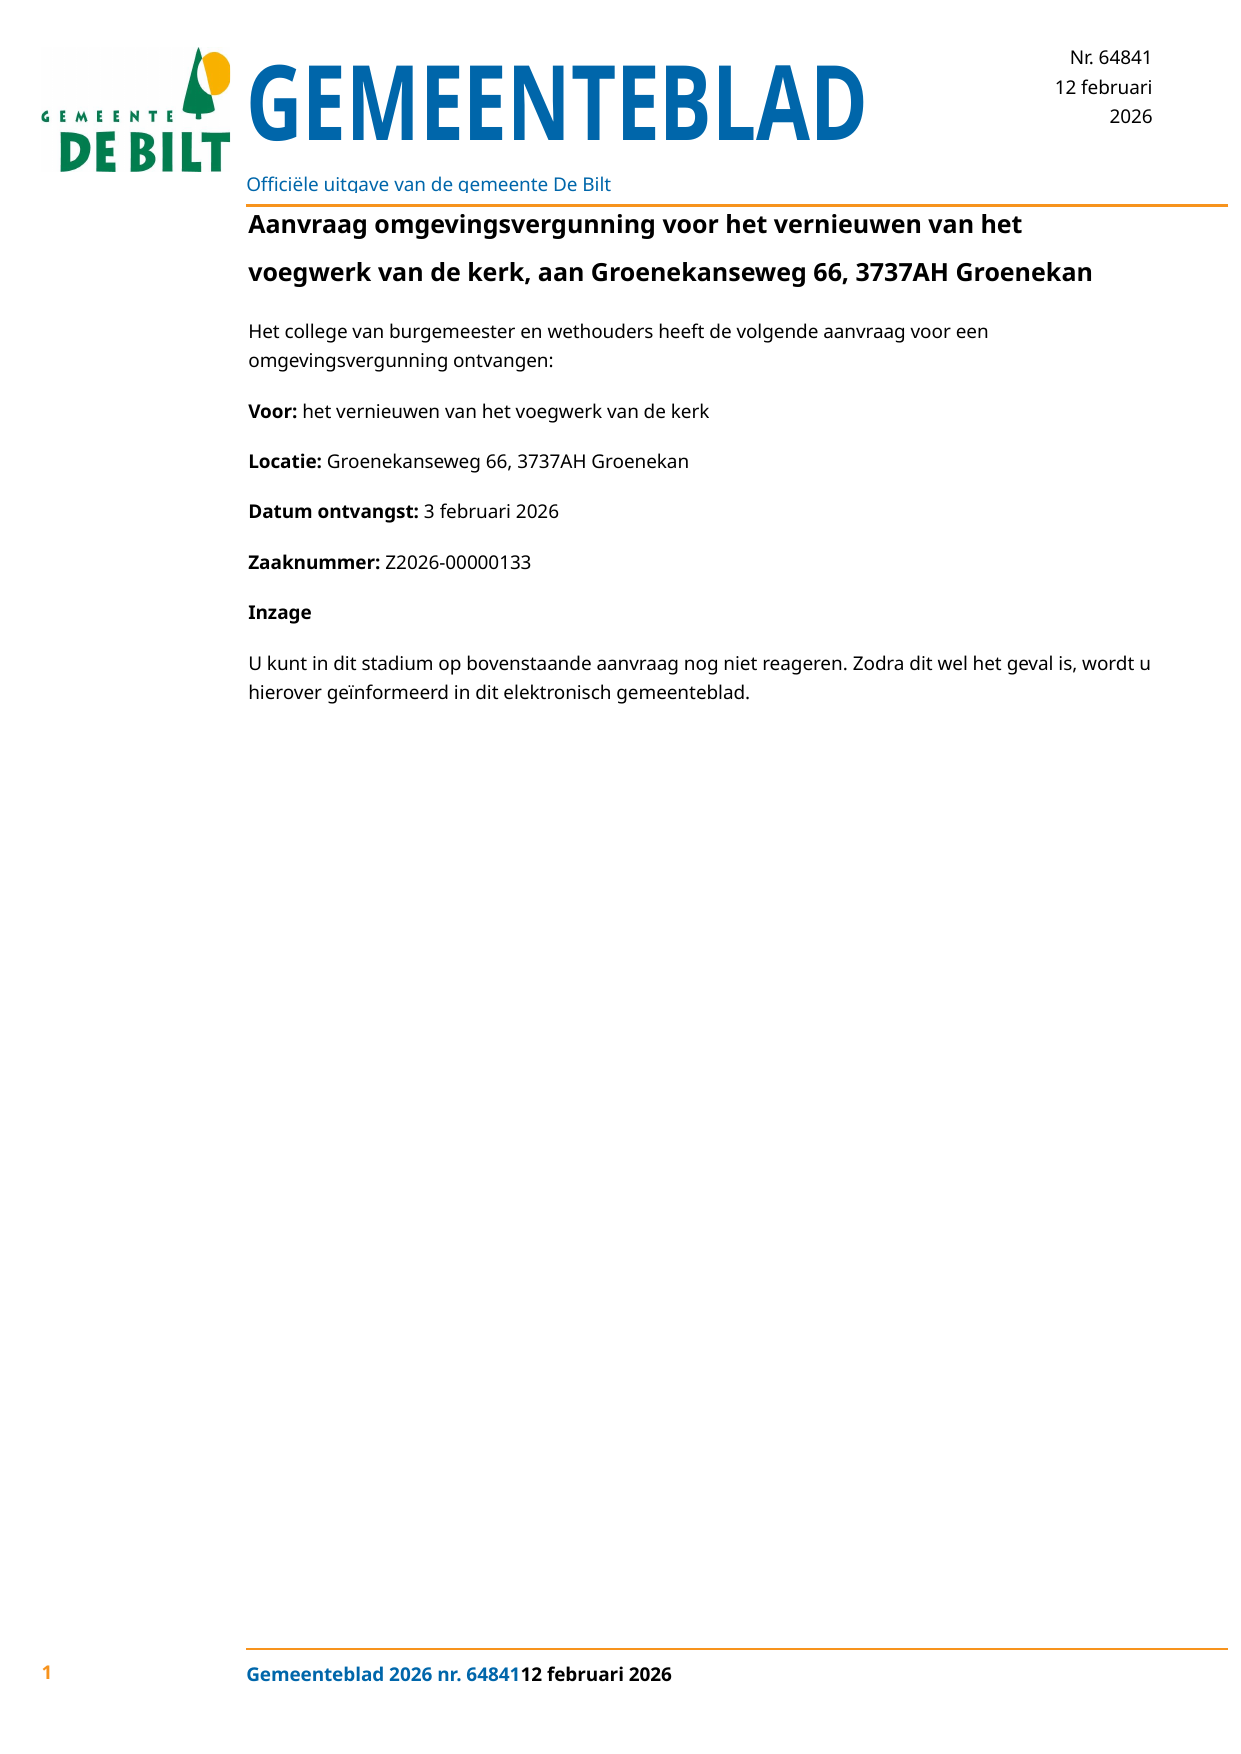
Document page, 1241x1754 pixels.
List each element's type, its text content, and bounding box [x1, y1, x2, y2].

text Zaaknummer: Z2026-00000133 [248, 549, 1152, 575]
text Het college van burgemeester en wethouders heeft de volgende aanvraag voor een omgevingsvergunning ontvangen: [248, 318, 1152, 373]
text Aanvraag omgevingsvergunning voor het vernieuwen van het voegwerk van de kerk, aan Groenekanseweg 66, 3737AH Groenekan [248, 207, 1152, 288]
picture [41, 47, 231, 172]
text Locatie: Groenekanseweg 66, 3737AH Groenekan [248, 448, 1152, 474]
text Voor: het vernieuwen van het voegwerk van de kerk [248, 398, 1152, 424]
text U kunt in dit stadium op bovenstaande aanvraag nog niet reageren. Zodra dit wel het geval is, wordt u hierover geïnformeerd in dit elektronisch gemeenteblad. [248, 650, 1152, 705]
text Datum ontvangst: 3 februari 2026 [248, 499, 1152, 524]
text Inzage [248, 599, 1152, 625]
